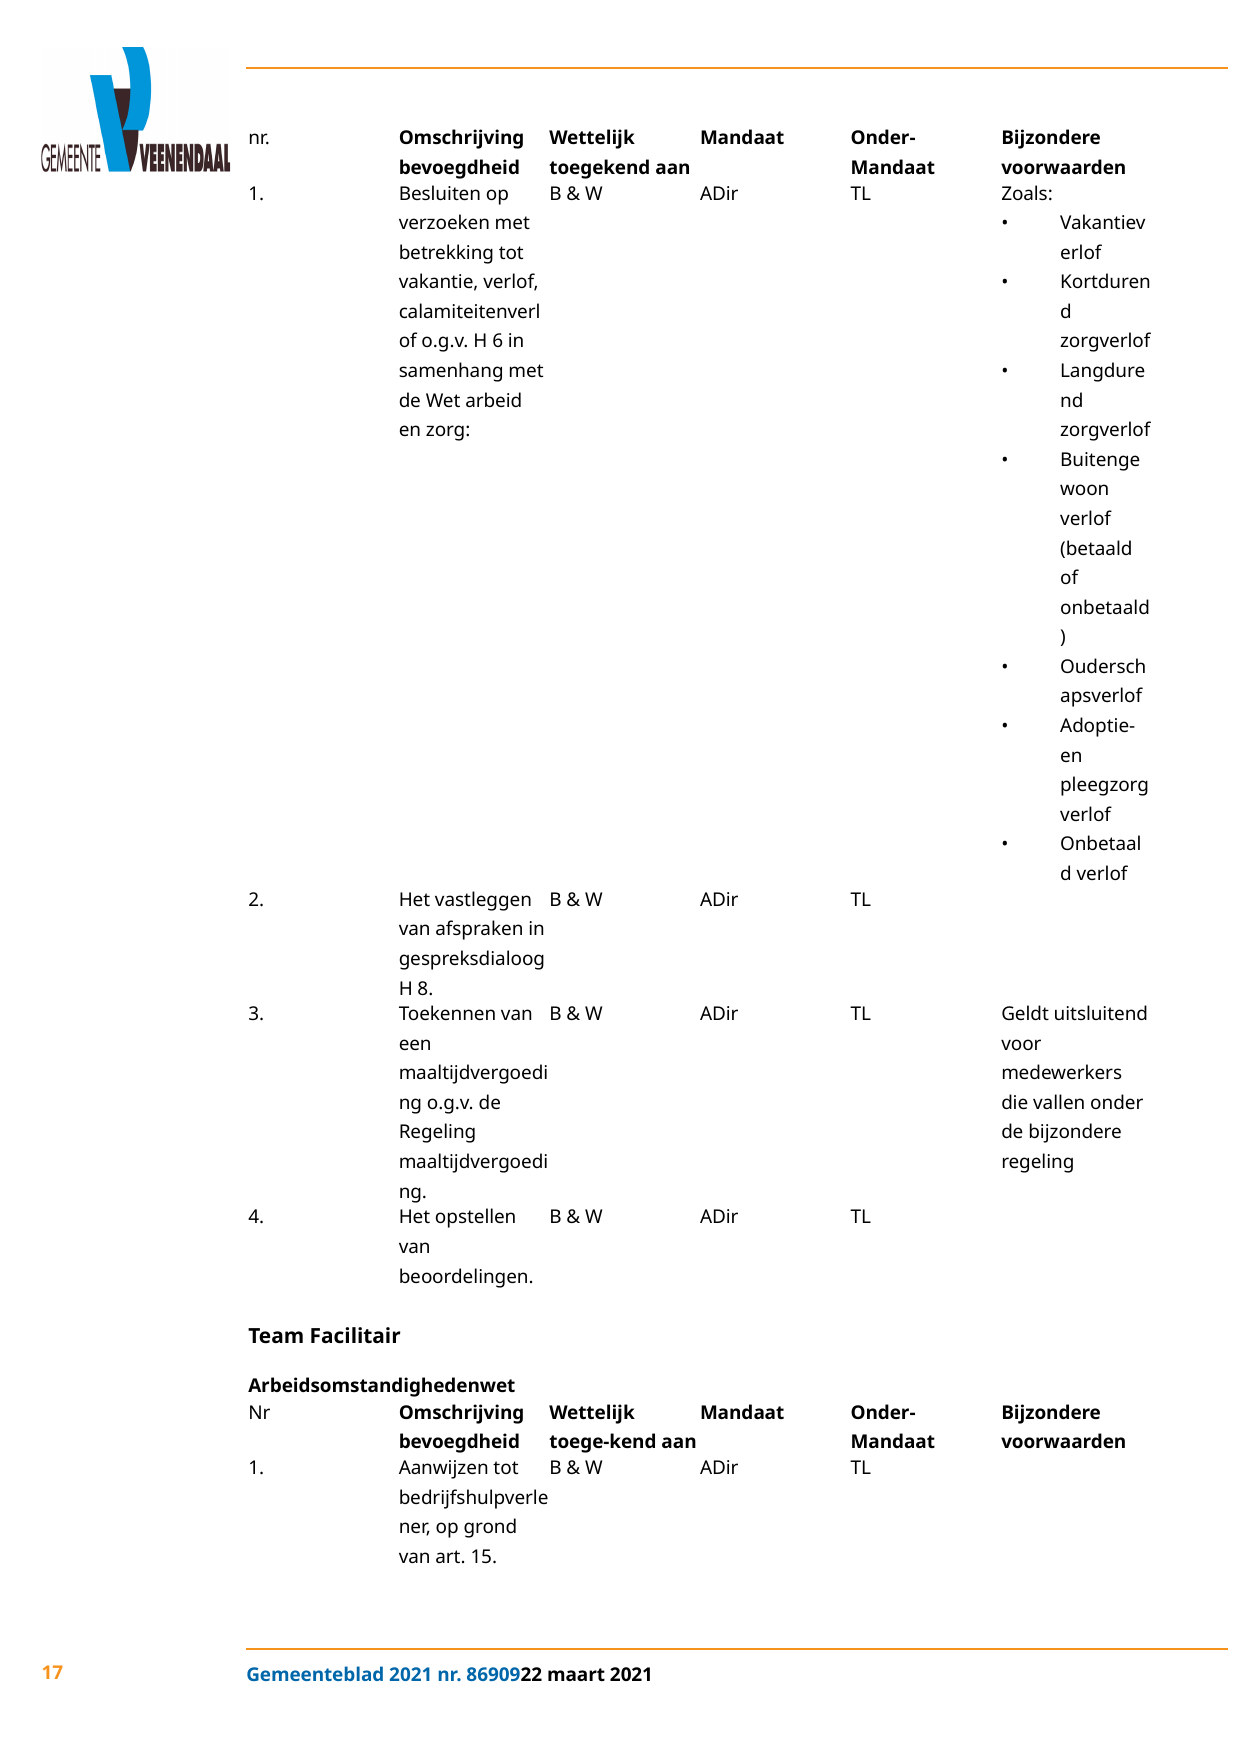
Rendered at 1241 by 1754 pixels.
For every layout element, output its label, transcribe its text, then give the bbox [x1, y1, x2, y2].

table_header Mandaat [700, 125, 850, 180]
table_cell [1001, 886, 1152, 1000]
table_header Bijzondere voorwaarden [1001, 125, 1152, 180]
table_cell Aanwijzen tot bedrijfshulpverlener, op grond van art. 15. [399, 1455, 549, 1569]
table_header Wettelijk toegekend aan [549, 125, 700, 180]
table_cell [248, 180, 398, 886]
table_cell [248, 1455, 398, 1569]
table_cell Toekennen van een maaltijdvergoeding o.g.v. de Regeling maaltijdvergoeding. [399, 1000, 549, 1204]
table_cell TL [850, 1455, 1001, 1569]
table_header Mandaat [700, 1399, 850, 1454]
table_header Wettelijk toege-kend aan [549, 1399, 700, 1454]
table_cell TL [850, 1000, 1001, 1204]
table_cell [1001, 1455, 1152, 1569]
picture [41, 47, 130, 172]
table_cell B & W [549, 180, 700, 886]
text Arbeidsomstandighedenwet [248, 1371, 1152, 1399]
table_cell ADir [700, 1204, 850, 1288]
table_cell ADir [700, 886, 850, 1000]
table_cell B & W [549, 1455, 700, 1569]
table_header Omschrijving bevoegdheid [399, 125, 549, 180]
table_cell Zoals: Vakantieverlof Kortdurend zorgverlof Langdurend zorgverlof Buitengewoon verlof (betaald of onbetaald) Ouderschapsverlof Adoptie- en pleegzorgverlof Onbetaald verlof [1001, 180, 1152, 886]
table_cell [248, 1204, 398, 1288]
table_header Onder- Mandaat [850, 1399, 1001, 1454]
table_header Bijzondere voorwaarden [1001, 1399, 1152, 1454]
table_cell B & W [549, 886, 700, 1000]
table_cell TL [850, 886, 1001, 1000]
picture [123, 47, 231, 172]
table_cell B & W [549, 1000, 700, 1204]
table_header Omschrijving bevoegdheid [399, 1399, 549, 1454]
table_cell TL [850, 1204, 1001, 1288]
table_cell TL [850, 180, 1001, 886]
table_cell [1001, 1204, 1152, 1288]
table_header nr. [248, 125, 398, 180]
text Team Facilitair [248, 1321, 1152, 1350]
table_cell [248, 886, 398, 1000]
table_cell [248, 1000, 398, 1204]
table_cell ADir [700, 180, 850, 886]
table_header Nr [248, 1399, 398, 1454]
table_cell ADir [700, 1455, 850, 1569]
table_cell Geldt uitsluitend voor medewerkers die vallen onder de bijzondere regeling [1001, 1000, 1152, 1204]
table_cell Besluiten op verzoeken met betrekking tot vakantie, verlof, calamiteitenverlof o.g.v. H 6 in samenhang met de Wet arbeid en zorg: [399, 180, 549, 886]
table_header Onder- Mandaat [850, 125, 1001, 180]
table_cell B & W [549, 1204, 700, 1288]
table_cell ADir [700, 1000, 850, 1204]
table_cell Het vastleggen van afspraken in gespreksdialoog H 8. [399, 886, 549, 1000]
table_cell Het opstellen van beoordelingen. [399, 1204, 549, 1288]
